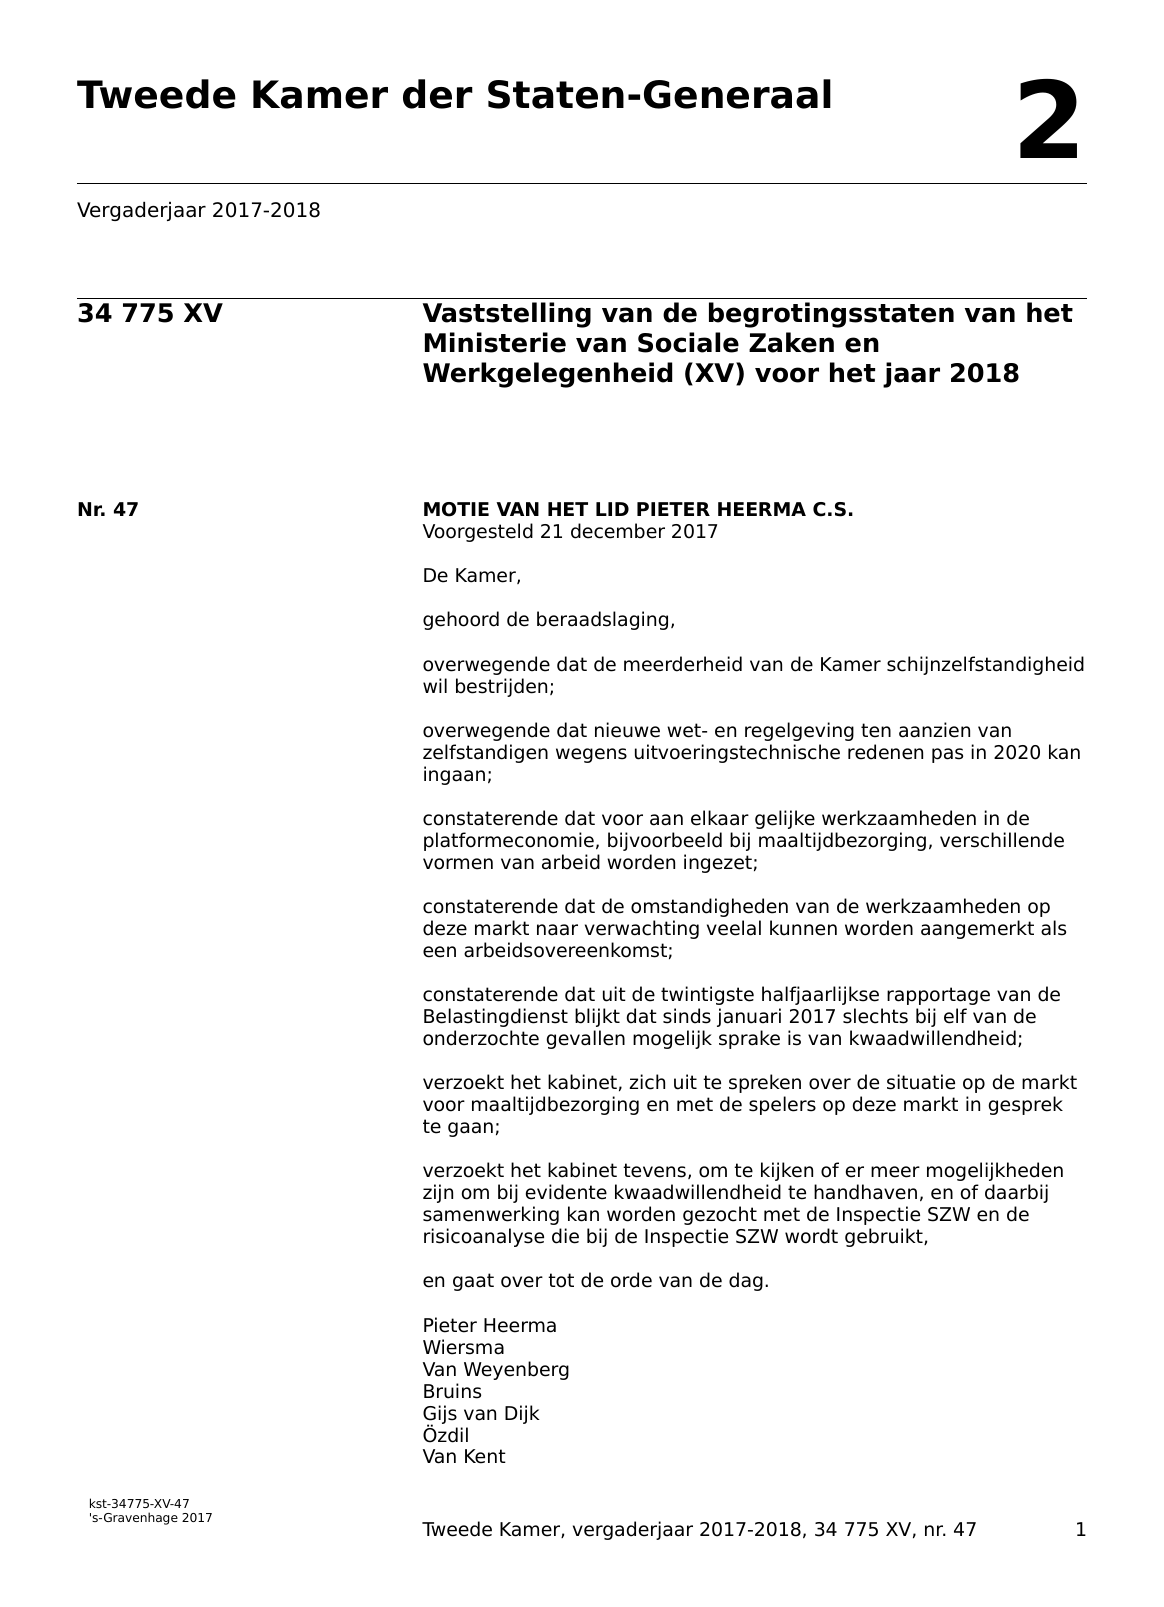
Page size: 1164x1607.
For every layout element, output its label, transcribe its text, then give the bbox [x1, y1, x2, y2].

text constaterende dat de omstandigheden van de werkzaamheden op deze markt naar verwachting veelal kunnen worden aangemerkt als een arbeidsovereenkomst; [422, 896, 1087, 962]
text overwegende dat de meerderheid van de Kamer schijnzelfstandigheid wil bestrijden; [422, 653, 1087, 697]
text kst-34775-XV-47 [88, 1497, 323, 1511]
text Wiersma [422, 1337, 1087, 1358]
text verzoekt het kabinet tevens, om te kijken of er meer mogelijkheden zijn om bij evidente kwaadwillendheid te handhaven, en of daarbij samenwerking kan worden gezocht met de Inspectie SZW en de risicoanalyse die bij de Inspectie SZW wordt gebruikt, [422, 1160, 1087, 1248]
text Bruins [422, 1381, 1087, 1402]
table_header 2 [886, 59, 1087, 183]
text constaterende dat uit de twintigste halfjaarlijkse rapportage van de Belastingdienst blijkt dat sinds januari 2017 slechts bij elf van de onderzochte gevallen mogelijk sprake is van kwaadwillendheid; [422, 984, 1087, 1050]
text Van Weyenberg [422, 1358, 1087, 1381]
text gehoord de beraadslaging, [422, 609, 1087, 631]
subtitle Nr. 47 MOTIE VAN HET LID PIETER HEERMA C.S. [77, 499, 1087, 521]
text Pieter Heerma [422, 1314, 1087, 1337]
text overwegende dat nieuwe wet- en regelgeving ten aanzien van zelfstandigen wegens uitvoeringstechnische redenen pas in 2020 kan ingaan; [422, 720, 1087, 786]
text Voorgesteld 21 december 2017 [422, 521, 1087, 543]
table_header Tweede Kamer der Staten-Generaal [77, 59, 886, 183]
text constaterende dat voor aan elkaar gelijke werkzaamheden in de platformeconomie, bijvoorbeeld bij maaltijdbezorging, verschillende vormen van arbeid worden ingezet; [422, 808, 1087, 874]
table_cell Vergaderjaar 2017-2018 [77, 184, 1087, 298]
text Gijs van Dijk [422, 1402, 1087, 1424]
text 's-Gravenhage 2017 [88, 1511, 323, 1525]
subtitle 34 775 XV Vaststelling van de begrotingsstaten van het Ministerie van Sociale Zaken en Werkgelegenheid (XV) voor het jaar 2018 [77, 299, 1087, 388]
text De Kamer, [422, 565, 1087, 587]
text verzoekt het kabinet, zich uit te spreken over de situatie op de markt voor maaltijdbezorging en met de spelers op deze markt in gesprek te gaan; [422, 1072, 1087, 1138]
text en gaat over tot de orde van de dag. [422, 1270, 1087, 1292]
text Özdil [422, 1424, 1087, 1446]
text Van Kent [422, 1446, 1087, 1468]
